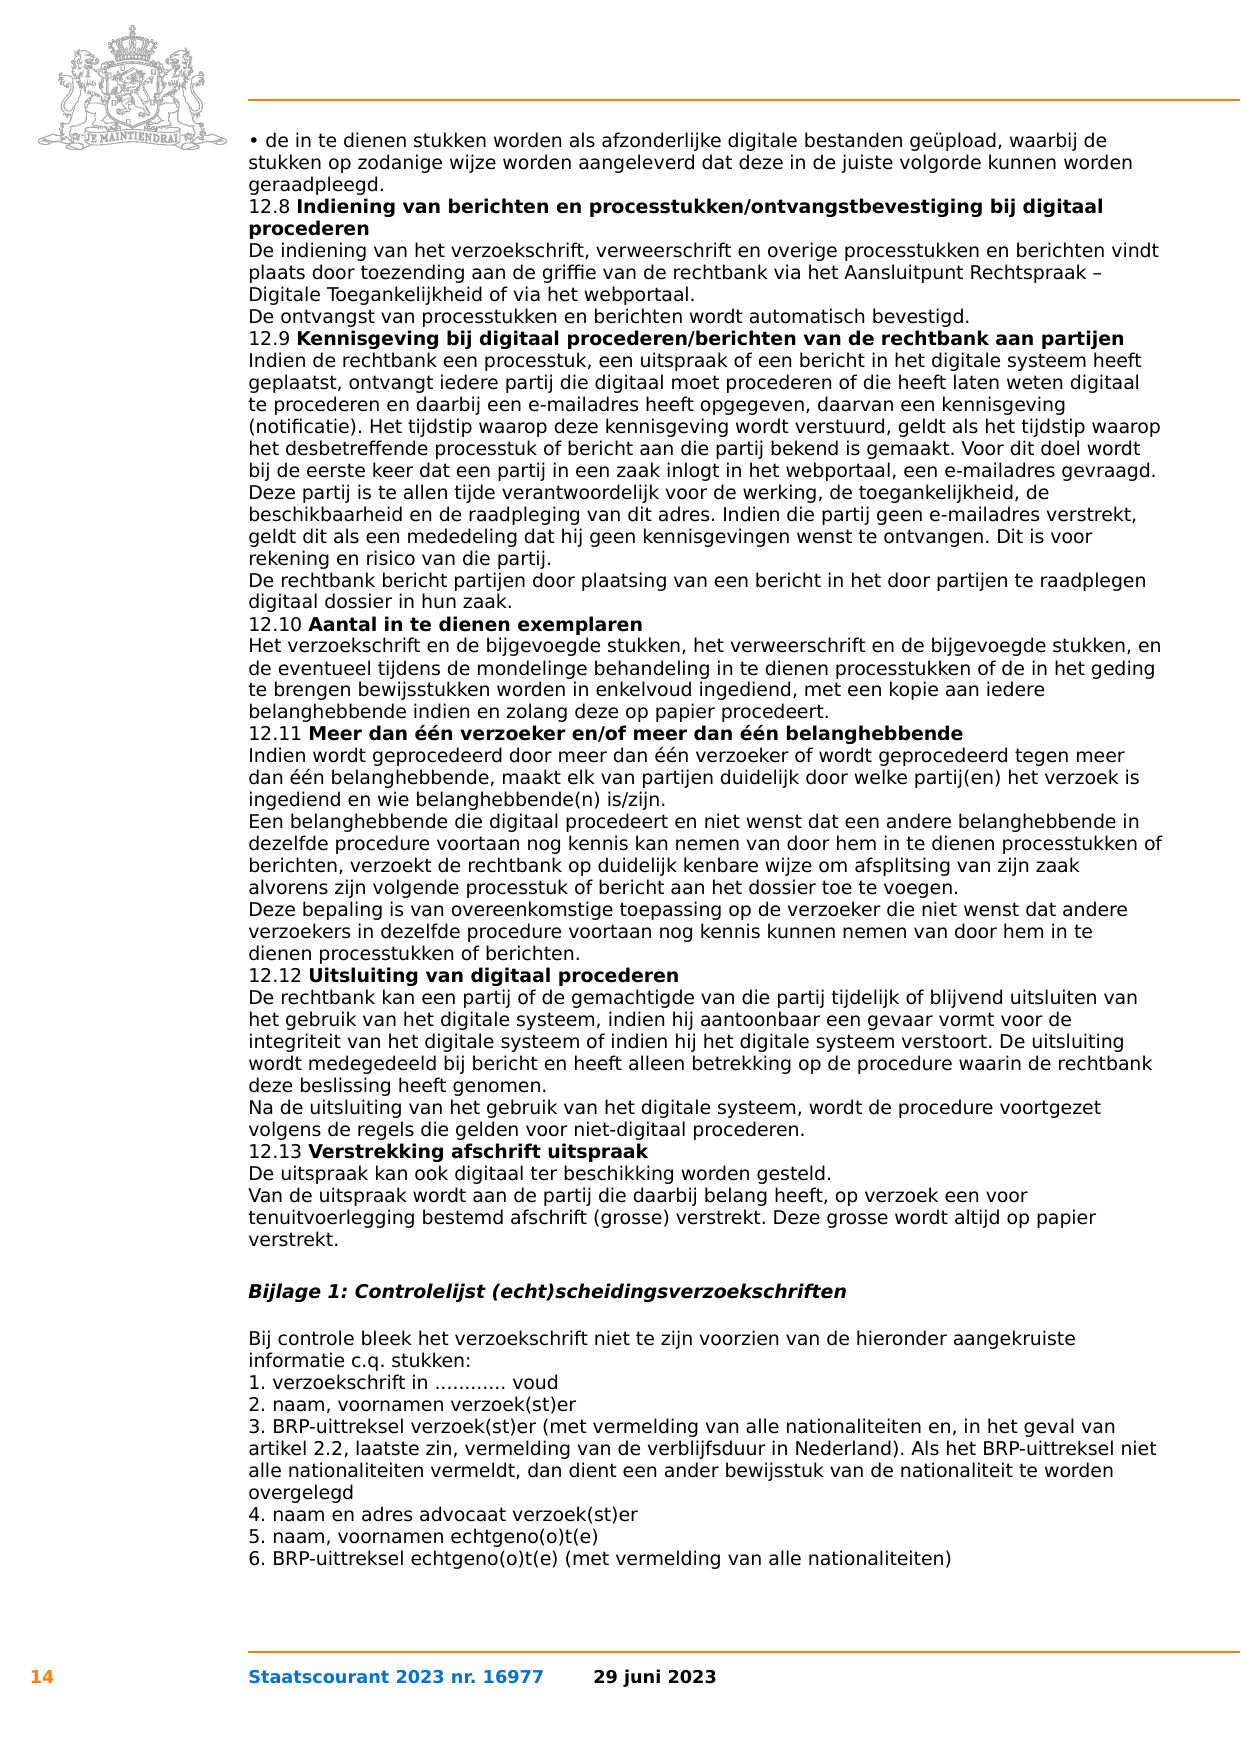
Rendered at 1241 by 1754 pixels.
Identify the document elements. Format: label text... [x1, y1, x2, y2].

text Deze bepaling is van overeenkomstige toepassing op de verzoeker die niet wenst dat andere verzoekers in dezelfde procedure voortaan nog kennis kunnen nemen van door hem in te dienen processtukken of berichten. [248, 899, 1163, 965]
text De rechtbank bericht partijen door plaatsing van een bericht in het door partijen te raadplegen digitaal dossier in hun zaak. [248, 569, 1163, 613]
text Bij controle bleek het verzoekschrift niet te zijn voorzien van de hieronder aangekruiste informatie c.q. stukken: [248, 1328, 1163, 1372]
text • de in te dienen stukken worden als afzonderlijke digitale bestanden geüpload, waarbij de stukken op zodanige wijze worden aangeleverd dat deze in de juiste volgorde kunnen worden geraadpleegd. [248, 130, 1163, 196]
text Indien wordt geprocedeerd door meer dan één verzoeker of wordt geprocedeerd tegen meer dan één belanghebbende, maakt elk van partijen duidelijk door welke partij(en) het verzoek is ingediend en wie belanghebbende(n) is/zijn. [248, 745, 1163, 811]
text Indien de rechtbank een processtuk, een uitspraak of een bericht in het digitale systeem heeft geplaatst, ontvangt iedere partij die digitaal moet procederen of die heeft laten weten digitaal te procederen en daarbij een e-mailadres heeft opgegeven, daarvan een kennisgeving (notificatie). Het tijdstip waarop deze kennisgeving wordt verstuurd, geldt als het tijdstip waarop het desbetreffende processtuk of bericht aan die partij bekend is gemaakt. Voor dit doel wordt bij de eerste keer dat een partij in een zaak inlogt in het webportaal, een e-mailadres gevraagd. Deze partij is te allen tijde verantwoordelijk voor de werking, de toegankelijkheid, de beschikbaarheid en de raadpleging van dit adres. Indien die partij geen e-mailadres verstrekt, geldt dit als een mededeling dat hij geen kennisgevingen wenst te ontvangen. Dit is voor rekening en risico van die partij. [248, 350, 1163, 569]
text Het verzoekschrift en de bijgevoegde stukken, het verweerschrift en de bijgevoegde stukken, en de eventueel tijdens de mondelinge behandeling in te dienen processtukken of de in het geding te brengen bewijsstukken worden in enkelvoud ingediend, met een kopie aan iedere belanghebbende indien en zolang deze op papier procedeert. [248, 635, 1163, 723]
text Na de uitsluiting van het gebruik van het digitale systeem, wordt de procedure voortgezet volgens de regels die gelden voor niet-digitaal procederen. [248, 1097, 1163, 1141]
text 12.11 Meer dan één verzoeker en/of meer dan één belanghebbende [248, 723, 1163, 745]
text 3. BRP-uittreksel verzoek(st)er (met vermelding van alle nationaliteiten en, in het geval van artikel 2.2, laatste zin, vermelding van de verblijfsduur in Nederland). Als het BRP-uittreksel niet alle nationaliteiten vermeldt, dan dient een ander bewijsstuk van de nationaliteit te worden overgelegd [248, 1416, 1163, 1504]
text Een belanghebbende die digitaal procedeert en niet wenst dat een andere belanghebbende in dezelfde procedure voortaan nog kennis kan nemen van door hem in te dienen processtukken of berichten, verzoekt de rechtbank op duidelijk kenbare wijze om afsplitsing van zijn zaak alvorens zijn volgende processtuk of bericht aan het dossier toe te voegen. [248, 811, 1163, 899]
text 12.10 Aantal in te dienen exemplaren [248, 613, 1163, 635]
text De uitspraak kan ook digitaal ter beschikking worden gesteld. [248, 1163, 1163, 1185]
text Van de uitspraak wordt aan de partij die daarbij belang heeft, op verzoek een voor tenuitvoerlegging bestemd afschrift (grosse) verstrekt. Deze grosse wordt altijd op papier verstrekt. [248, 1185, 1163, 1251]
text 12.12 Uitsluiting van digitaal procederen [248, 965, 1163, 987]
text 1. verzoekschrift in ............ voud [248, 1372, 1163, 1394]
text De indiening van het verzoekschrift, verweerschrift en overige processtukken en berichten vindt plaats door toezending aan de griffie van de rechtbank via het Aansluitpunt Rechtspraak – Digitale Toegankelijkheid of via het webportaal. [248, 240, 1163, 306]
text 6. BRP-uittreksel echtgeno(o)t(e) (met vermelding van alle nationaliteiten) [248, 1548, 1163, 1569]
text De rechtbank kan een partij of de gemachtigde van die partij tijdelijk of blijvend uitsluiten van het gebruik van het digitale systeem, indien hij aantoonbaar een gevaar vormt voor de integriteit van het digitale systeem of indien hij het digitale systeem verstoort. De uitsluiting wordt medegedeeld bij bericht en heeft alleen betrekking op de procedure waarin de rechtbank deze beslissing heeft genomen. [248, 987, 1163, 1097]
text 12.9 Kennisgeving bij digitaal procederen/berichten van de rechtbank aan partijen [248, 328, 1163, 350]
text 5. naam, voornamen echtgeno(o)t(e) [248, 1526, 1163, 1548]
picture [38, 25, 227, 150]
text 2. naam, voornamen verzoek(st)er [248, 1394, 1163, 1416]
subtitle Bijlage 1: Controlelijst (echt)scheidingsverzoekschriften [248, 1281, 1163, 1303]
text De ontvangst van processtukken en berichten wordt automatisch bevestigd. [248, 306, 1163, 328]
text 12.13 Verstrekking afschrift uitspraak [248, 1141, 1163, 1163]
text 12.8 Indiening van berichten en processtukken/ontvangstbevestiging bij digitaal procederen [248, 196, 1163, 240]
text 4. naam en adres advocaat verzoek(st)er [248, 1504, 1163, 1526]
